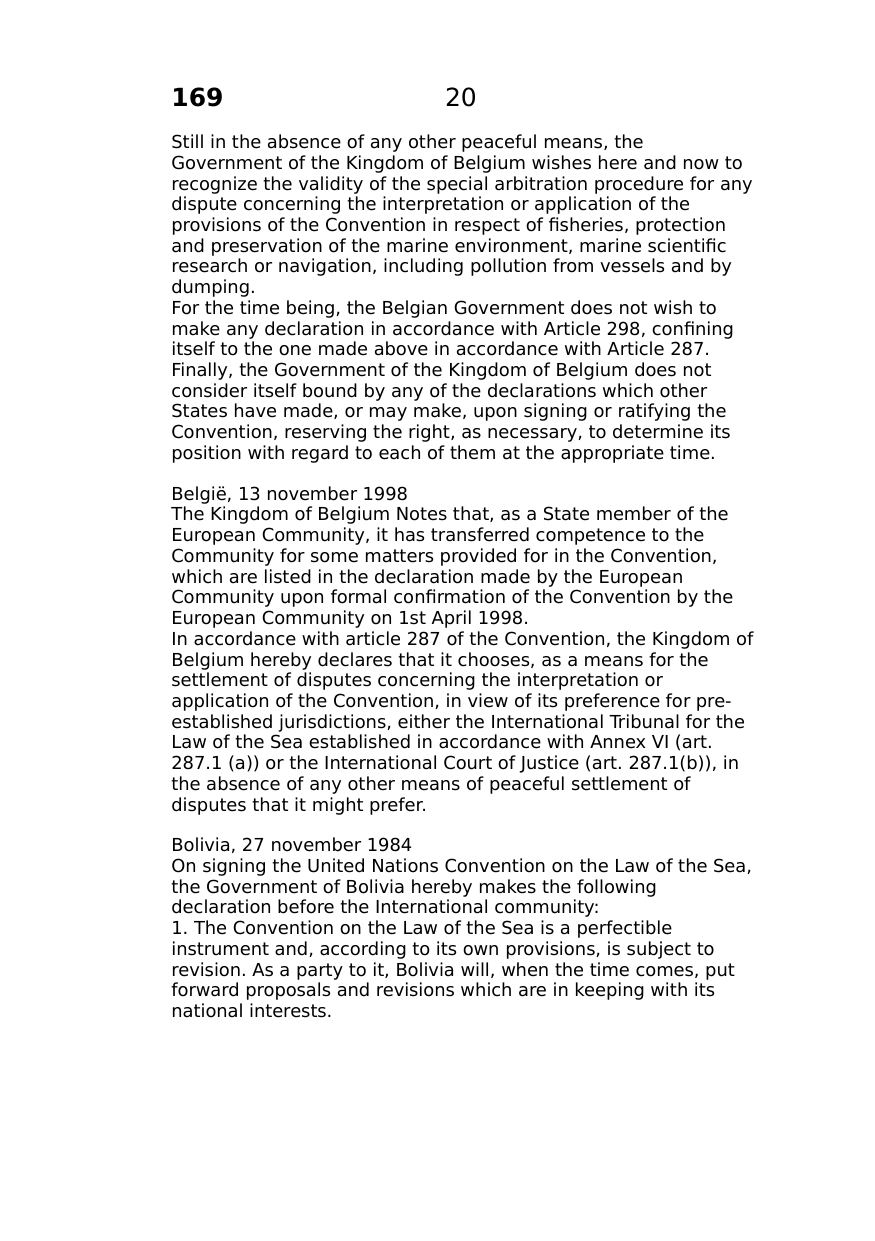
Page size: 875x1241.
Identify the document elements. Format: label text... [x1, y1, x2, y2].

text The Kingdom of Belgium Notes that, as a State member of the European Community, it has transferred competence to the Community for some matters provided for in the Convention, which are listed in the declaration made by the European Community upon formal confirmation of the Convention by the European Community on 1st April 1998. [171, 504, 756, 629]
text België, 13 november 1998 [171, 483, 756, 504]
text On signing the United Nations Convention on the Law of the Sea, the Government of Bolivia hereby makes the following declaration before the International community: [171, 856, 756, 918]
text In accordance with article 287 of the Convention, the Kingdom of Belgium hereby declares that it chooses, as a means for the settlement of disputes concerning the interpretation or application of the Convention, in view of its preference for pre-established jurisdictions, either the International Tribunal for the Law of the Sea established in accordance with Annex VI (art. 287.1 (a)) or the International Court of Justice (art. 287.1(b)), in the absence of any other means of peaceful settlement of disputes that it might prefer. [171, 629, 756, 815]
text For the time being, the Belgian Government does not wish to make any declaration in accordance with Article 298, confining itself to the one made above in accordance with Article 287. Finally, the Government of the Kingdom of Belgium does not consider itself bound by any of the declarations which other States have made, or may make, upon signing or ratifying the Convention, reserving the right, as necessary, to determine its position with regard to each of them at the appropriate time. [171, 298, 756, 463]
text 1. The Convention on the Law of the Sea is a perfectible instrument and, according to its own provisions, is subject to revision. As a party to it, Bolivia will, when the time comes, put forward proposals and revisions which are in keeping with its national interests. [171, 918, 756, 1022]
text Bolivia, 27 november 1984 [171, 835, 756, 856]
text Still in the absence of any other peaceful means, the Government of the Kingdom of Belgium wishes here and now to recognize the validity of the special arbitration procedure for any dispute concerning the interpretation or application of the provisions of the Convention in respect of fisheries, protection and preservation of the marine environment, marine scientific research or navigation, including pollution from vessels and by dumping. [171, 132, 756, 298]
